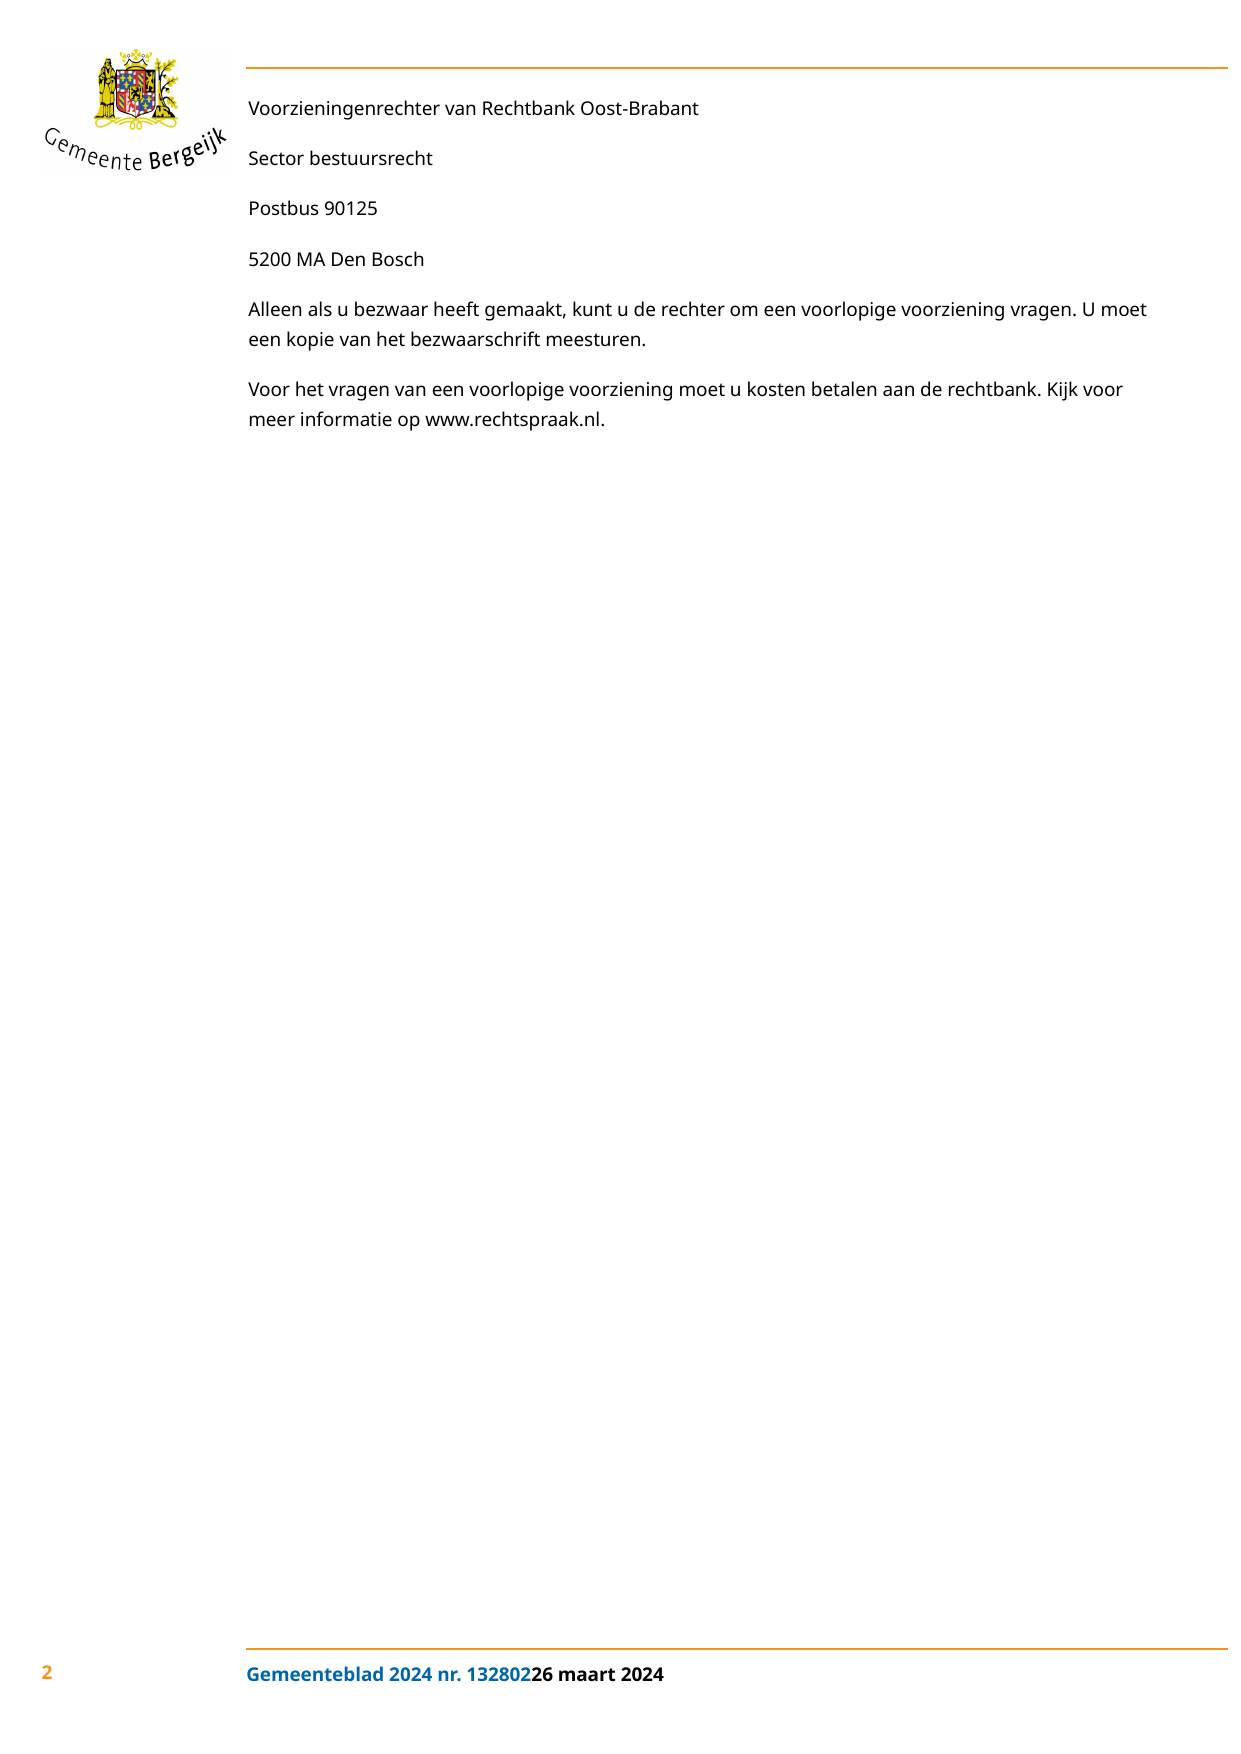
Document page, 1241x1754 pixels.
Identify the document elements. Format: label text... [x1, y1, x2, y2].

picture [41, 47, 231, 172]
text Voor het vragen van een voorlopige voorziening moet u kosten betalen aan de rechtbank. Kijk voor meer informatie op www.rechtspraak.nl. [248, 376, 1152, 432]
text Sector bestuursrecht [248, 145, 1152, 171]
text Alleen als u bezwaar heeft gemaakt, kunt u de rechter om een voorlopige voorziening vragen. U moet een kopie van het bezwaarschrift meesturen. [248, 296, 1152, 352]
text Postbus 90125 [248, 196, 1152, 221]
text 5200 MA Den Bosch [248, 246, 1152, 272]
text Voorzieningenrechter van Rechtbank Oost-Brabant [248, 95, 1152, 121]
